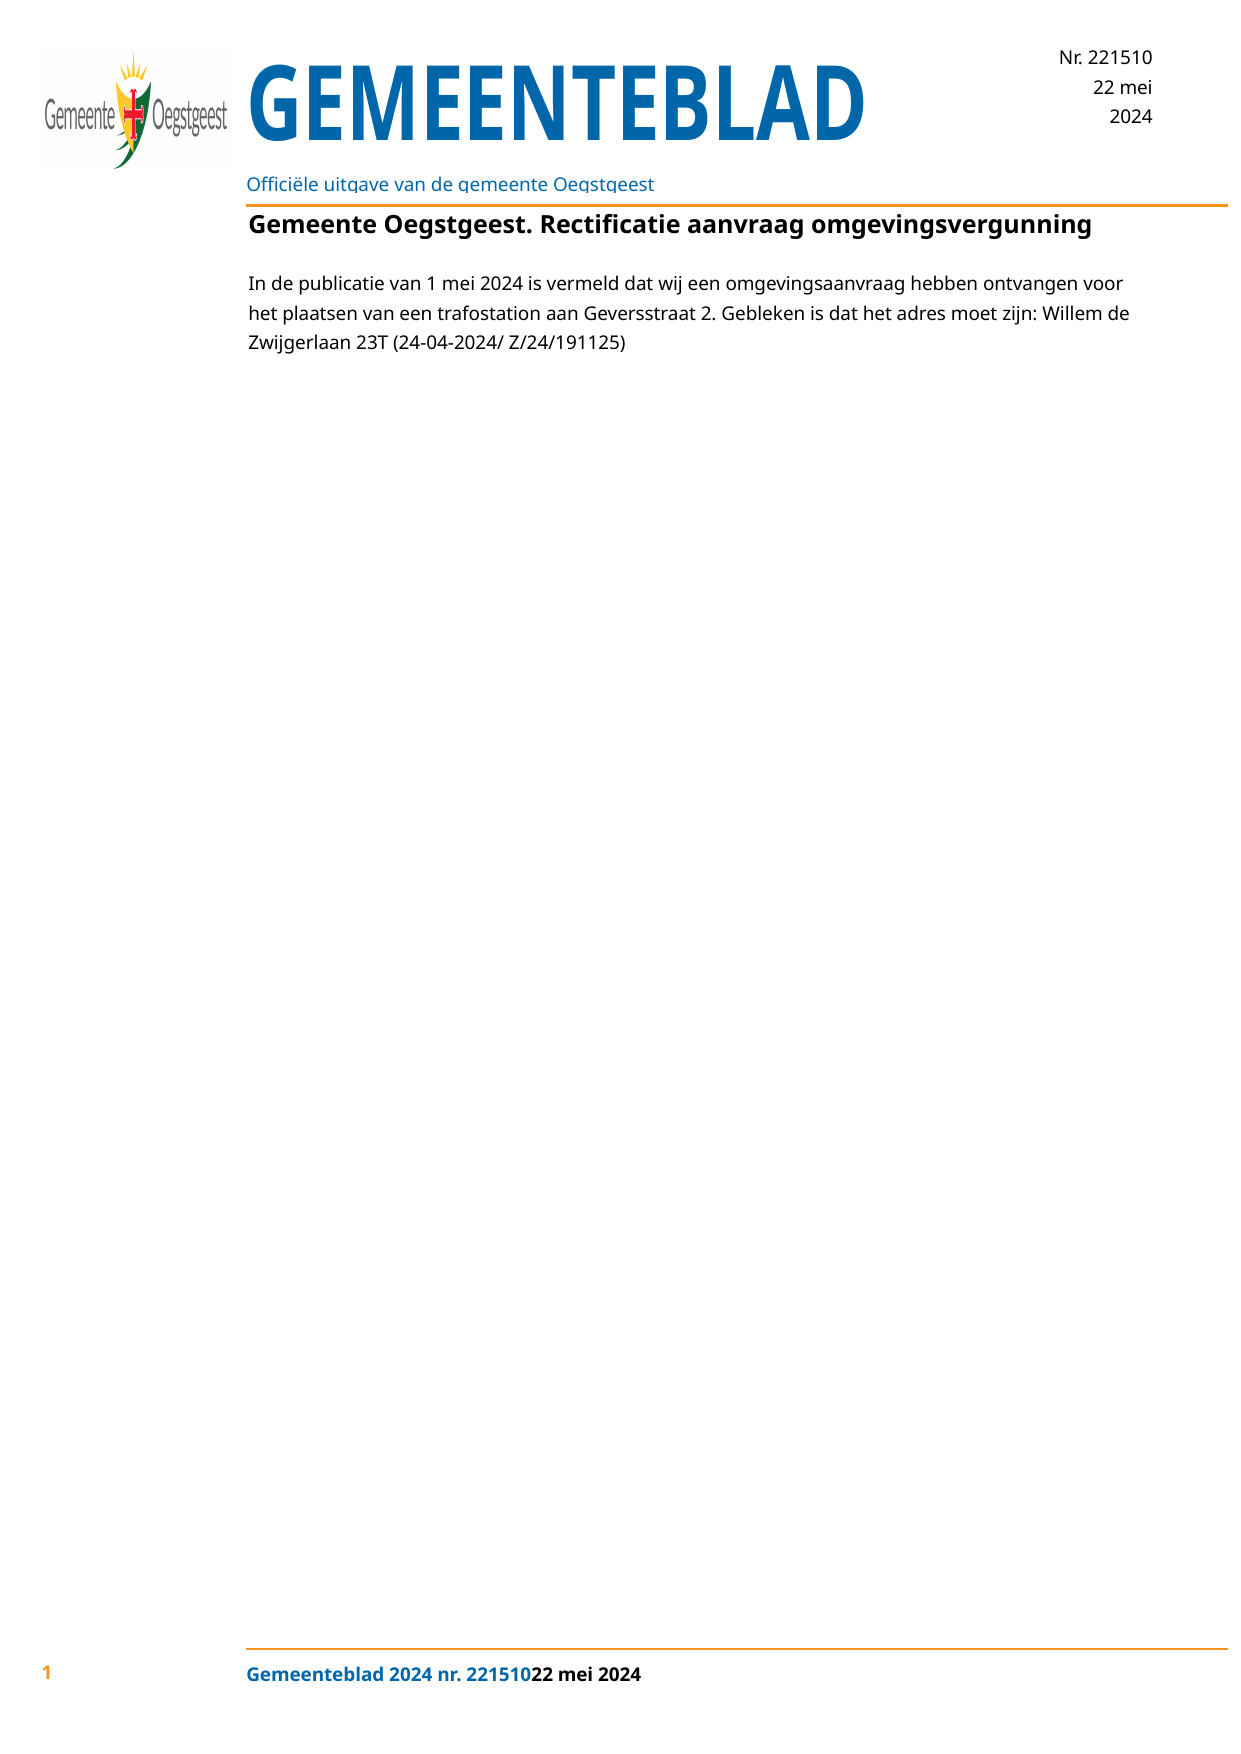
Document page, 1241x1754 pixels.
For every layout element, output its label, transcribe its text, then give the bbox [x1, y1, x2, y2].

text In de publicatie van 1 mei 2024 is vermeld dat wij een omgevingsaanvraag hebben ontvangen voor het plaatsen van een trafostation aan Geversstraat 2. Gebleken is dat het adres moet zijn: Willem de Zwijgerlaan 23T (24-04-2024/ Z/24/191125) [248, 270, 1152, 355]
picture [41, 47, 231, 172]
text Gemeente Oegstgeest. Rectificatie aanvraag omgevingsvergunning [248, 207, 1152, 241]
